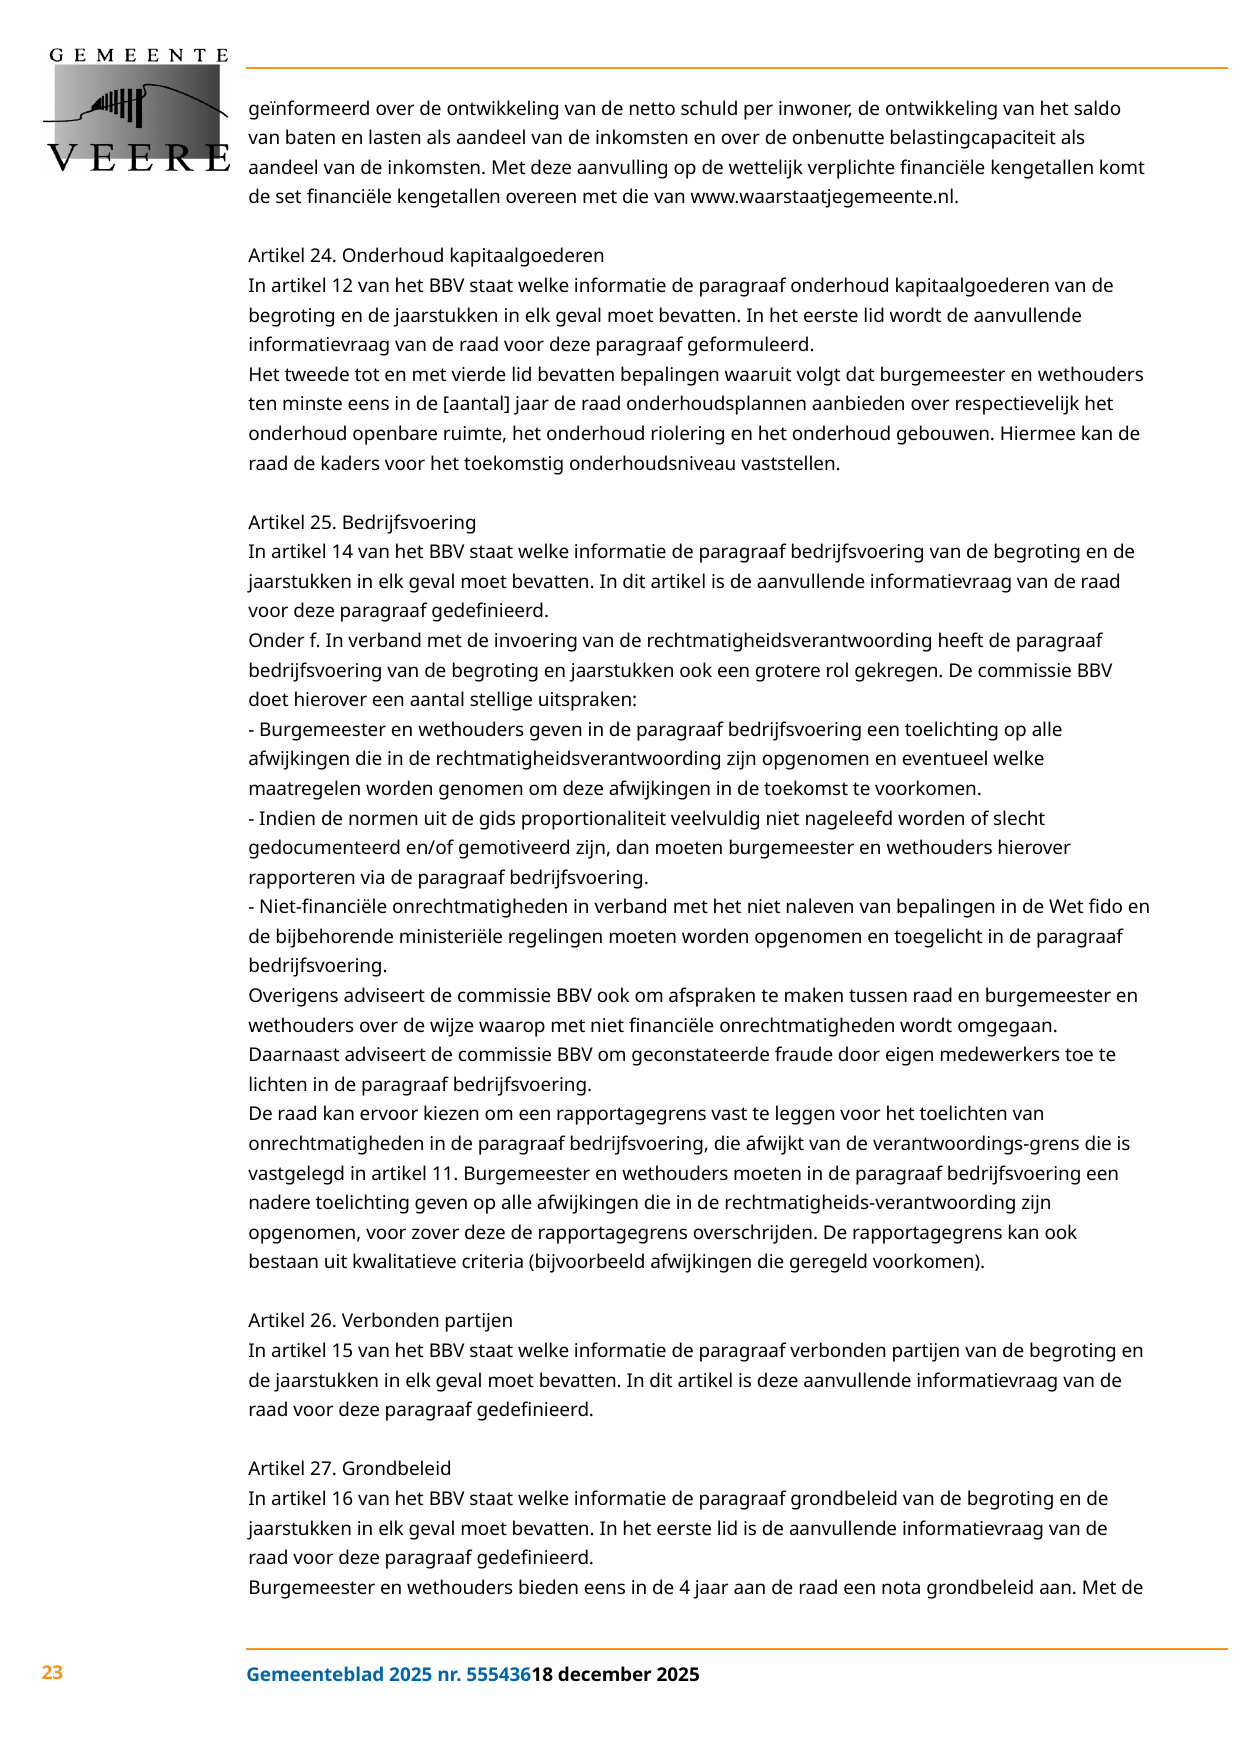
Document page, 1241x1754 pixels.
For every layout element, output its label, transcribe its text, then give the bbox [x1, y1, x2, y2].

text - Niet-financiële onrechtmatigheden in verband met het niet naleven van bepalingen in de Wet fido en de bijbehorende ministeriële regelingen moeten worden opgenomen en toegelicht in de paragraaf bedrijfsvoering. [248, 893, 1152, 978]
text Overigens adviseert de commissie BBV ook om afspraken te maken tussen raad en burgemeester en wethouders over de wijze waarop met niet financiële onrechtmatigheden wordt omgegaan. Daarnaast adviseert de commissie BBV om geconstateerde fraude door eigen medewerkers toe te lichten in de paragraaf bedrijfsvoering. [248, 982, 1152, 1097]
text Burgemeester en wethouders bieden eens in de 4 jaar aan de raad een nota grondbeleid aan. Met de [248, 1574, 1152, 1600]
text In artikel 16 van het BBV staat welke informatie de paragraaf grondbeleid van de begroting en de jaarstukken in elk geval moet bevatten. In het eerste lid is de aanvullende informatievraag van de raad voor deze paragraaf gedefinieerd. [248, 1485, 1152, 1570]
picture [41, 47, 231, 172]
text De raad kan ervoor kiezen om een rapportagegrens vast te leggen voor het toelichten van [248, 1101, 1152, 1126]
text Artikel 24. Onderhoud kapitaalgoederen [248, 243, 1152, 268]
text Onder f. In verband met de invoering van de rechtmatigheidsverantwoording heeft de paragraaf bedrijfsvoering van de begroting en jaarstukken ook een grotere rol gekregen. De commissie BBV doet hierover een aantal stellige uitspraken: [248, 627, 1152, 712]
text Het tweede tot en met vierde lid bevatten bepalingen waaruit volgt dat burgemeester en wethouders ten minste eens in de [aantal] jaar de raad onderhoudsplannen aanbieden over respectievelijk het onderhoud openbare ruimte, het onderhoud riolering en het onderhoud gebouwen. Hiermee kan de raad de kaders voor het toekomstig onderhoudsniveau vaststellen. [248, 361, 1152, 476]
text geïnformeerd over de ontwikkeling van de netto schuld per inwoner, de ontwikkeling van het saldo van baten en lasten als aandeel van de inkomsten en over de onbenutte belastingcapaciteit als aandeel van de inkomsten. Met deze aanvulling op de wettelijk verplichte financiële kengetallen komt de set financiële kengetallen overeen met die van www.waarstaatjegemeente.nl. [248, 95, 1152, 209]
text In artikel 15 van het BBV staat welke informatie de paragraaf verbonden partijen van de begroting en de jaarstukken in elk geval moet bevatten. In dit artikel is deze aanvullende informatievraag van de raad voor deze paragraaf gedefinieerd. [248, 1337, 1152, 1422]
text - Burgemeester en wethouders geven in de paragraaf bedrijfsvoering een toelichting op alle afwijkingen die in de rechtmatigheidsverantwoording zijn opgenomen en eventueel welke maatregelen worden genomen om deze afwijkingen in de toekomst te voorkomen. [248, 716, 1152, 801]
text In artikel 12 van het BBV staat welke informatie de paragraaf onderhoud kapitaalgoederen van de begroting en de jaarstukken in elk geval moet bevatten. In het eerste lid wordt de aanvullende informatievraag van de raad voor deze paragraaf geformuleerd. [248, 272, 1152, 357]
text Artikel 27. Grondbeleid [248, 1456, 1152, 1481]
text In artikel 14 van het BBV staat welke informatie de paragraaf bedrijfsvoering van de begroting en de jaarstukken in elk geval moet bevatten. In dit artikel is de aanvullende informatievraag van de raad voor deze paragraaf gedefinieerd. [248, 538, 1152, 623]
text - Indien de normen uit de gids proportionaliteit veelvuldig niet nageleefd worden of slecht gedocumenteerd en/of gemotiveerd zijn, dan moeten burgemeester en wethouders hierover rapporteren via de paragraaf bedrijfsvoering. [248, 805, 1152, 890]
text Artikel 25. Bedrijfsvoering [248, 509, 1152, 535]
text Artikel 26. Verbonden partijen [248, 1308, 1152, 1333]
text onrechtmatigheden in de paragraaf bedrijfsvoering, die afwijkt van de verantwoordings-grens die is vastgelegd in artikel 11. Burgemeester en wethouders moeten in de paragraaf bedrijfsvoering een nadere toelichting geven op alle afwijkingen die in de rechtmatigheids-verantwoording zijn opgenomen, voor zover deze de rapportagegrens overschrijden. De rapportagegrens kan ook bestaan uit kwalitatieve criteria (bijvoorbeeld afwijkingen die geregeld voorkomen). [248, 1130, 1152, 1274]
